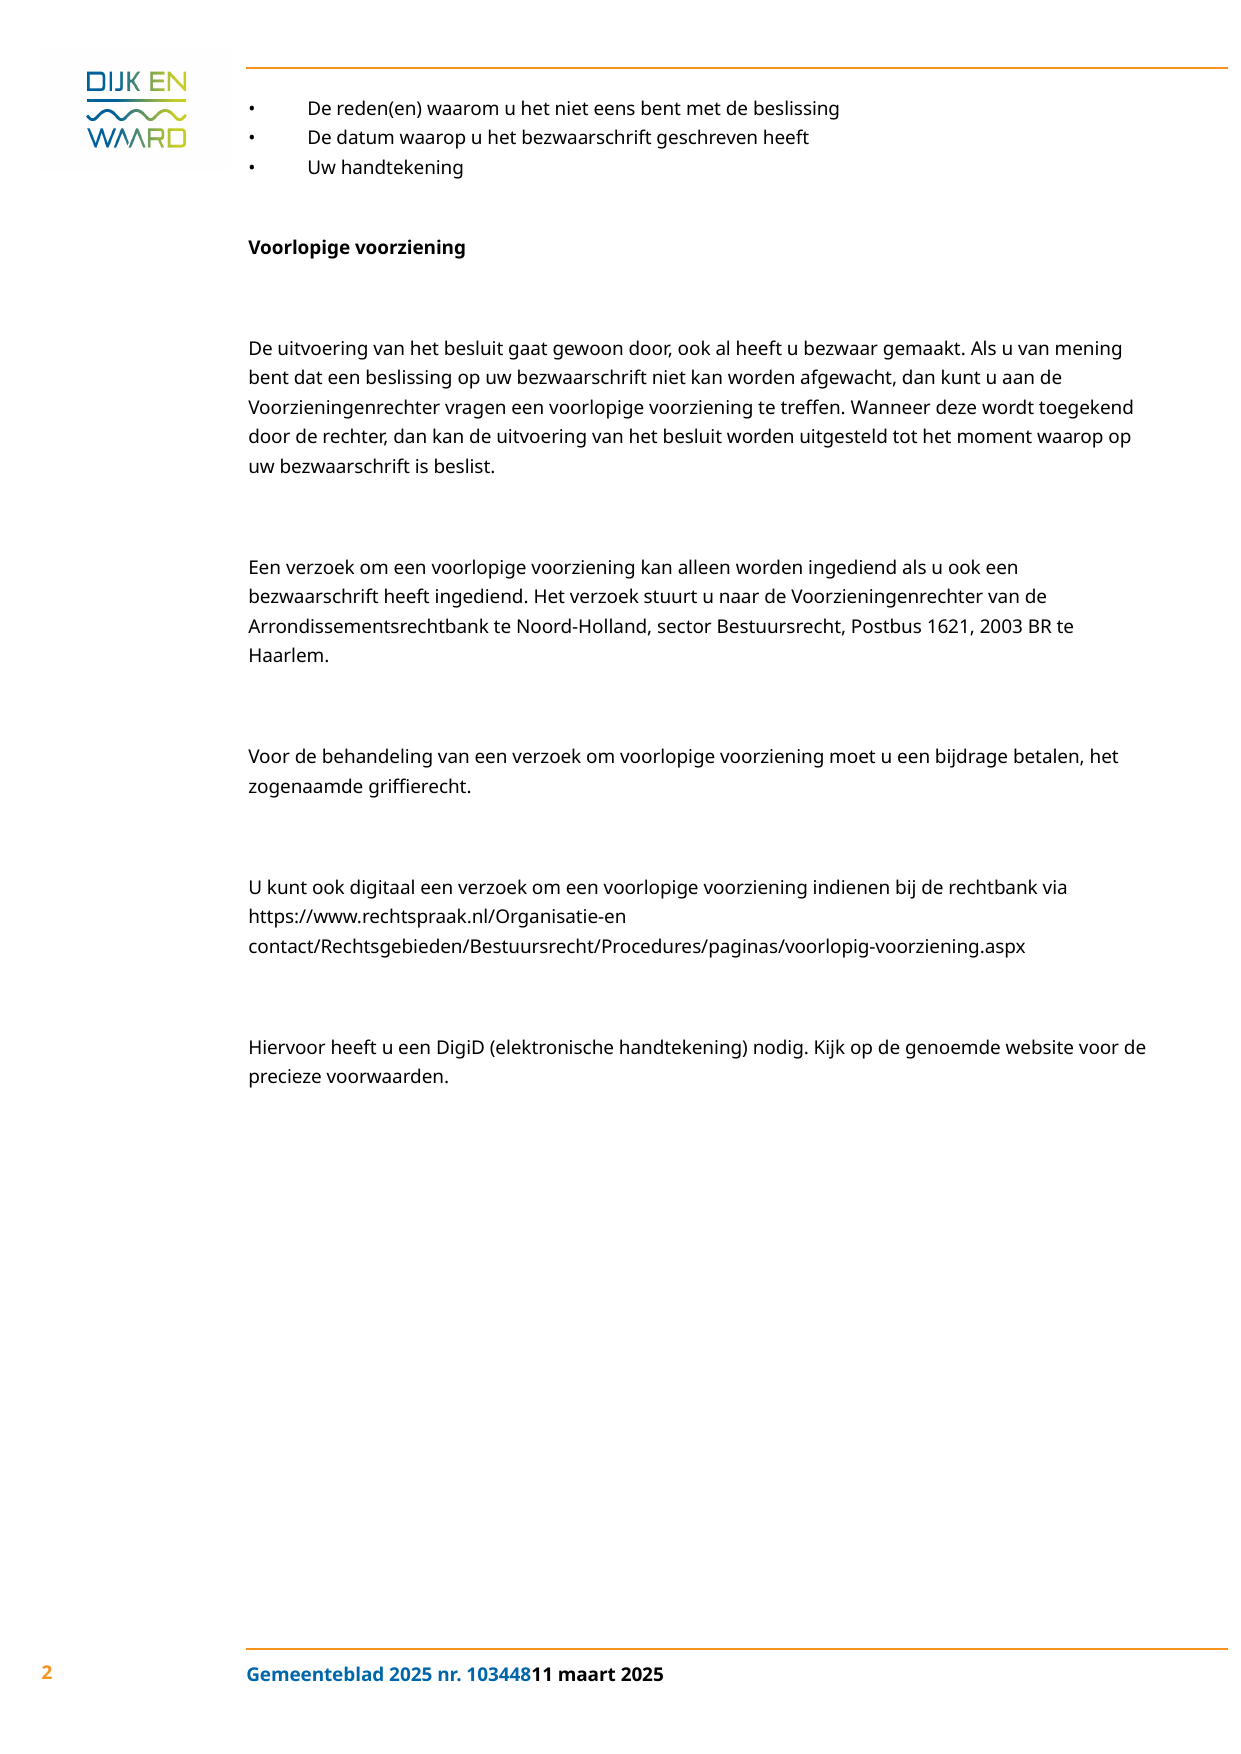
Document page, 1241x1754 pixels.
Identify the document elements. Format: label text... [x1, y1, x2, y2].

list De datum waarop u het bezwaarschrift geschreven heeft [248, 124, 1152, 150]
list Uw handtekening [248, 154, 1152, 180]
picture [41, 47, 231, 172]
text Een verzoek om een voorlopige voorziening kan alleen worden ingediend als u ook een bezwaarschrift heeft ingediend. Het verzoek stuurt u naar de Voorzieningenrechter van de Arrondissementsrechtbank te Noord-Holland, sector Bestuursrecht, Postbus 1621, 2003 BR te Haarlem. [248, 554, 1152, 668]
text U kunt ook digitaal een verzoek om een voorlopige voorziening indienen bij de rechtbank via https://www.rechtspraak.nl/Organisatie-en contact/Rechtsgebieden/Bestuursrecht/Procedures/paginas/voorlopig-voorziening.aspx [248, 874, 1152, 959]
text De uitvoering van het besluit gaat gewoon door, ook al heeft u bezwaar gemaakt. Als u van mening bent dat een beslissing op uw bezwaarschrift niet kan worden afgewacht, dan kunt u aan de Voorzieningenrechter vragen een voorlopige voorziening te treffen. Wanneer deze wordt toegekend door de rechter, dan kan de uitvoering van het besluit worden uitgesteld tot het moment waarop op uw bezwaarschrift is beslist. [248, 335, 1152, 479]
text Voor de behandeling van een verzoek om voorlopige voorziening moet u een bijdrage betalen, het zogenaamde griffierecht. [248, 743, 1152, 799]
text Hiervoor heeft u een DigiD (elektronische handtekening) nodig. Kijk op de genoemde website voor de precieze voorwaarden. [248, 1034, 1152, 1089]
text Voorlopige voorziening [248, 234, 1152, 260]
list De reden(en) waarom u het niet eens bent met de beslissing [248, 95, 1152, 121]
